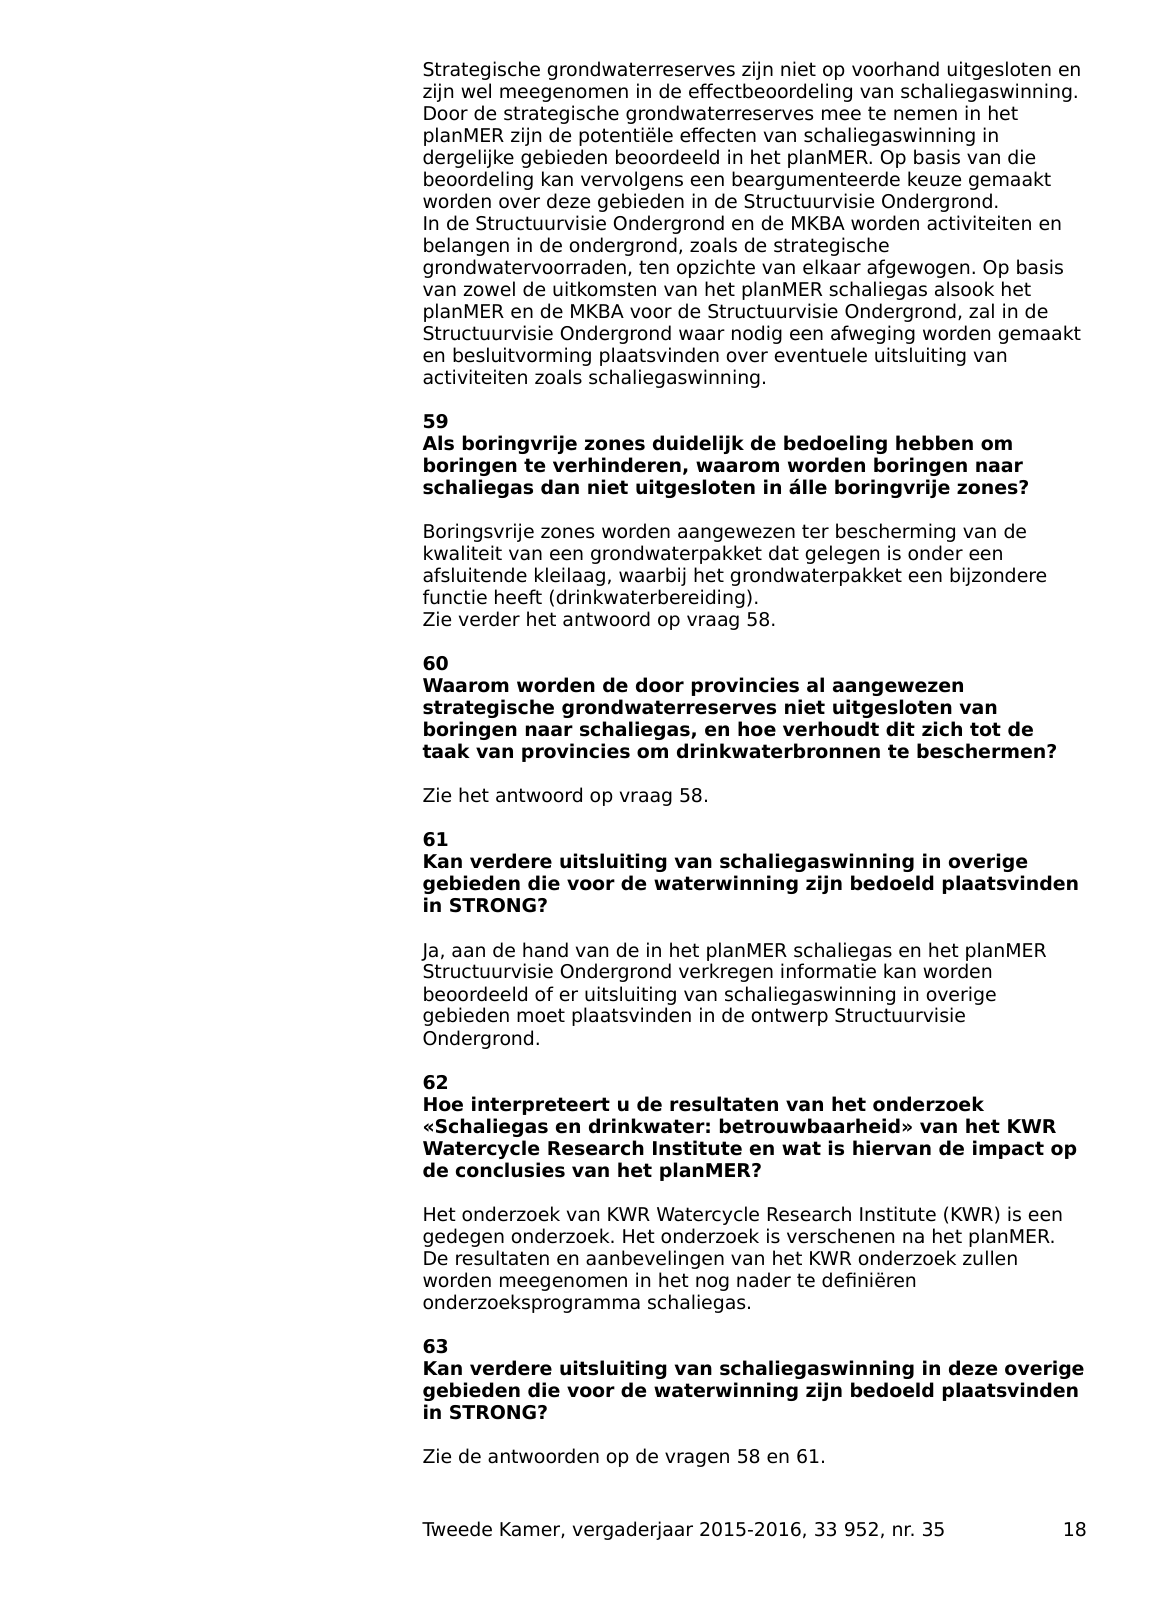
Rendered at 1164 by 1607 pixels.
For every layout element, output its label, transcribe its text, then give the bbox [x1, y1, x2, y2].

text Hoe interpreteert u de resultaten van het onderzoek «Schaliegas en drinkwater: betrouwbaarheid» van het KWR Watercycle Research Institute en wat is hiervan de impact op de conclusies van het planMER? [422, 1093, 1087, 1181]
text Waarom worden de door provincies al aangewezen strategische grondwaterreserves niet uitgesloten van boringen naar schaliegas, en hoe verhoudt dit zich tot de taak van provincies om drinkwaterbronnen te beschermen? [422, 675, 1087, 763]
text 63 [422, 1336, 1087, 1358]
text Zie het antwoord op vraag 58. [422, 785, 1087, 807]
text Strategische grondwaterreserves zijn niet op voorhand uitgesloten en zijn wel meegenomen in de effectbeoordeling van schaliegaswinning. Door de strategische grondwaterreserves mee te nemen in het planMER zijn de potentiële effecten van schaliegaswinning in dergelijke gebieden beoordeeld in het planMER. Op basis van die beoordeling kan vervolgens een beargumenteerde keuze gemaakt worden over deze gebieden in de Structuurvisie Ondergrond. [422, 59, 1087, 213]
text Als boringvrije zones duidelijk de bedoeling hebben om boringen te verhinderen, waarom worden boringen naar schaliegas dan niet uitgesloten in álle boringvrije zones? [422, 433, 1087, 499]
text 60 [422, 653, 1087, 675]
text Ja, aan de hand van de in het planMER schaliegas en het planMER Structuurvisie Ondergrond verkregen informatie kan worden beoordeeld of er uitsluiting van schaliegaswinning in overige gebieden moet plaatsvinden in de ontwerp Structuurvisie Ondergrond. [422, 939, 1087, 1049]
text 59 [422, 411, 1087, 433]
text In de Structuurvisie Ondergrond en de MKBA worden activiteiten en belangen in de ondergrond, zoals de strategische grondwatervoorraden, ten opzichte van elkaar afgewogen. Op basis van zowel de uitkomsten van het planMER schaliegas alsook het planMER en de MKBA voor de Structuurvisie Ondergrond, zal in de Structuurvisie Ondergrond waar nodig een afweging worden gemaakt en besluitvorming plaatsvinden over eventuele uitsluiting van activiteiten zoals schaliegaswinning. [422, 213, 1087, 389]
text Zie verder het antwoord op vraag 58. [422, 609, 1087, 631]
text 61 [422, 829, 1087, 851]
text Zie de antwoorden op de vragen 58 en 61. [422, 1446, 1087, 1468]
text Kan verdere uitsluiting van schaliegaswinning in deze overige gebieden die voor de waterwinning zijn bedoeld plaatsvinden in STRONG? [422, 1358, 1087, 1424]
text Boringsvrije zones worden aangewezen ter bescherming van de kwaliteit van een grondwaterpakket dat gelegen is onder een afsluitende kleilaag, waarbij het grondwaterpakket een bijzondere functie heeft (drinkwaterbereiding). [422, 521, 1087, 609]
text Kan verdere uitsluiting van schaliegaswinning in overige gebieden die voor de waterwinning zijn bedoeld plaatsvinden in STRONG? [422, 851, 1087, 917]
text Het onderzoek van KWR Watercycle Research Institute (KWR) is een gedegen onderzoek. Het onderzoek is verschenen na het planMER. De resultaten en aanbevelingen van het KWR onderzoek zullen worden meegenomen in het nog nader te definiëren onderzoeksprogramma schaliegas. [422, 1204, 1087, 1313]
text 62 [422, 1072, 1087, 1093]
